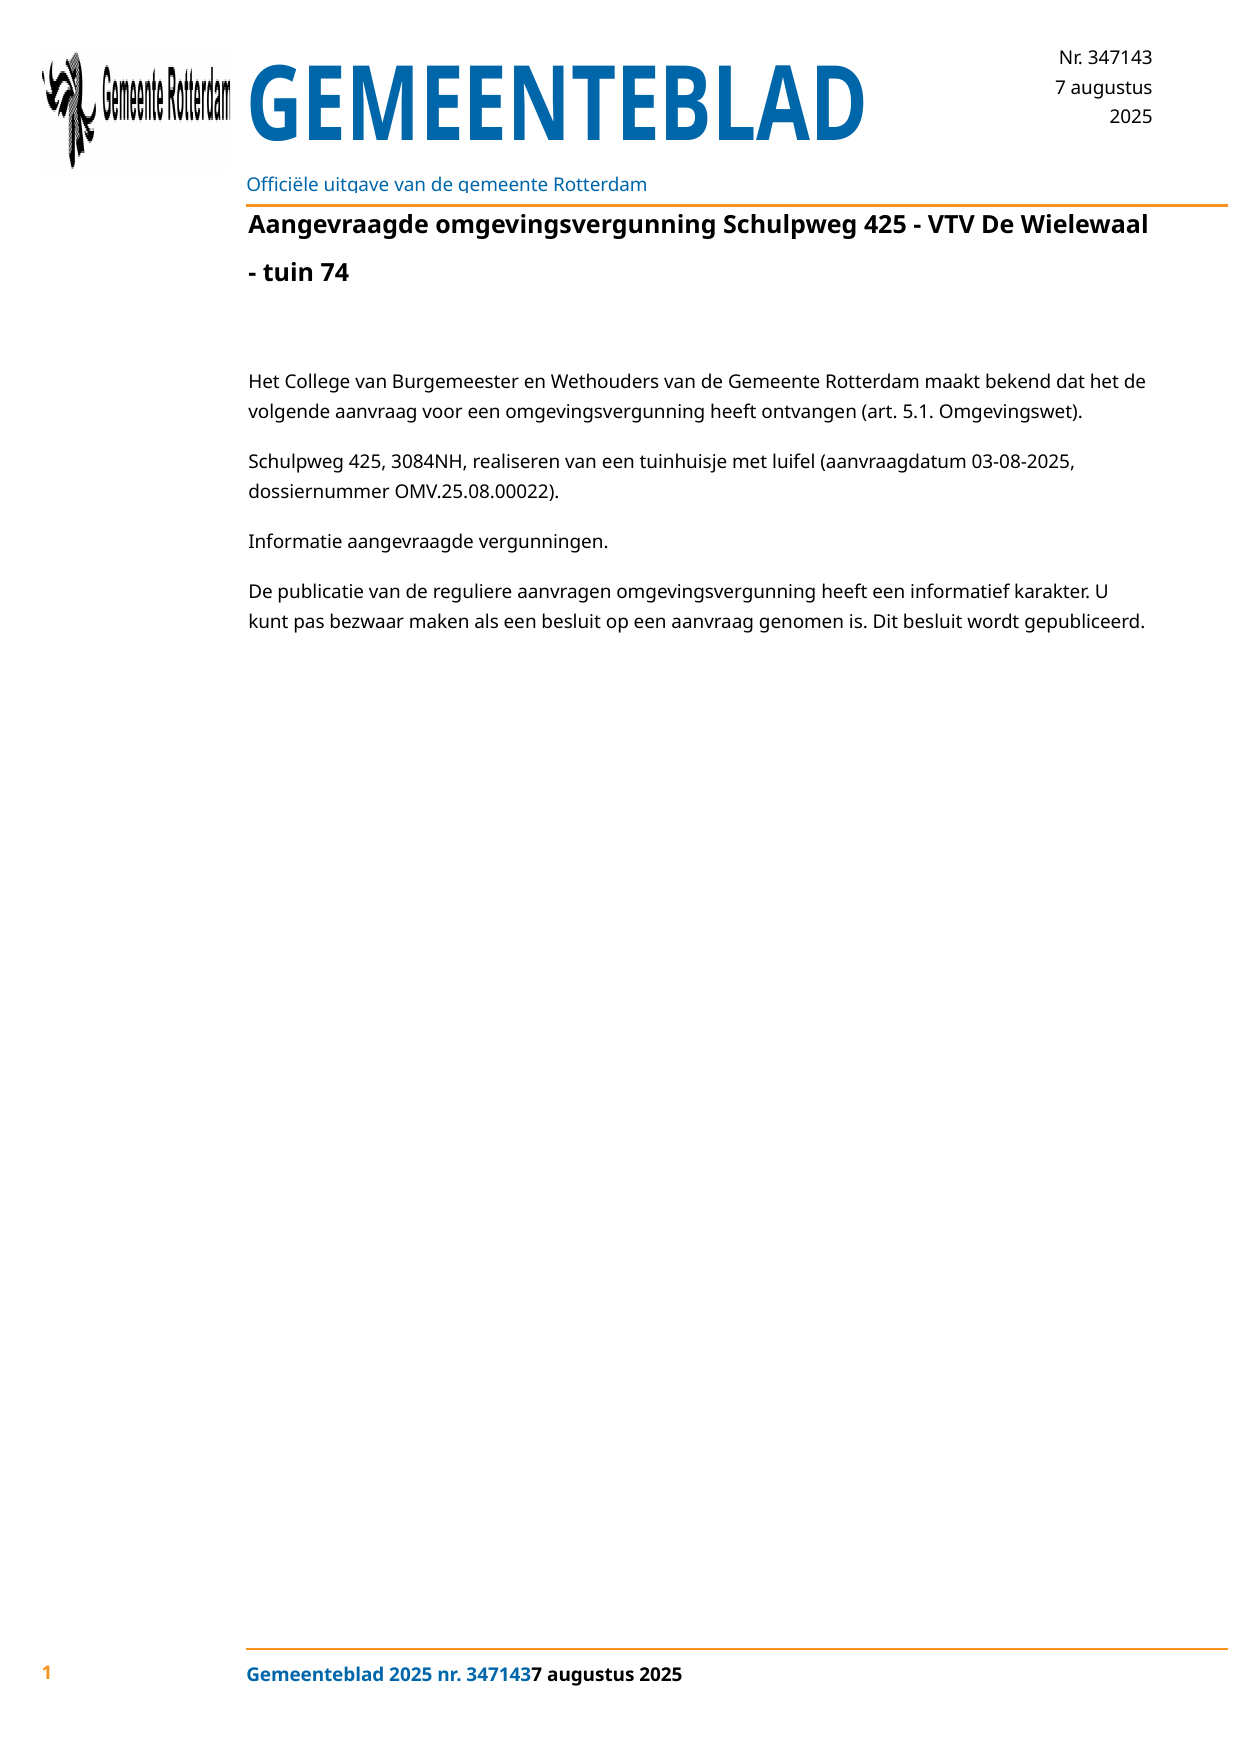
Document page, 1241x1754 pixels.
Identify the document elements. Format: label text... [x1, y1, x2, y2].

picture [41, 47, 231, 172]
text Informatie aangevraagde vergunningen. [248, 528, 1152, 554]
text Aangevraagde omgevingsvergunning Schulpweg 425 - VTV De Wielewaal - tuin 74 [248, 207, 1152, 288]
text De publicatie van de reguliere aanvragen omgevingsvergunning heeft een informatief karakter. U kunt pas bezwaar maken als een besluit op een aanvraag genomen is. Dit besluit wordt gepubliceerd. [248, 579, 1152, 634]
text Schulpweg 425, 3084NH, realiseren van een tuinhuisje met luifel (aanvraagdatum 03-08-2025, dossiernummer OMV.25.08.00022). [248, 448, 1152, 504]
text Het College van Burgemeester en Wethouders van de Gemeente Rotterdam maakt bekend dat het de volgende aanvraag voor een omgevingsvergunning heeft ontvangen (art. 5.1. Omgevingswet). [248, 368, 1152, 424]
